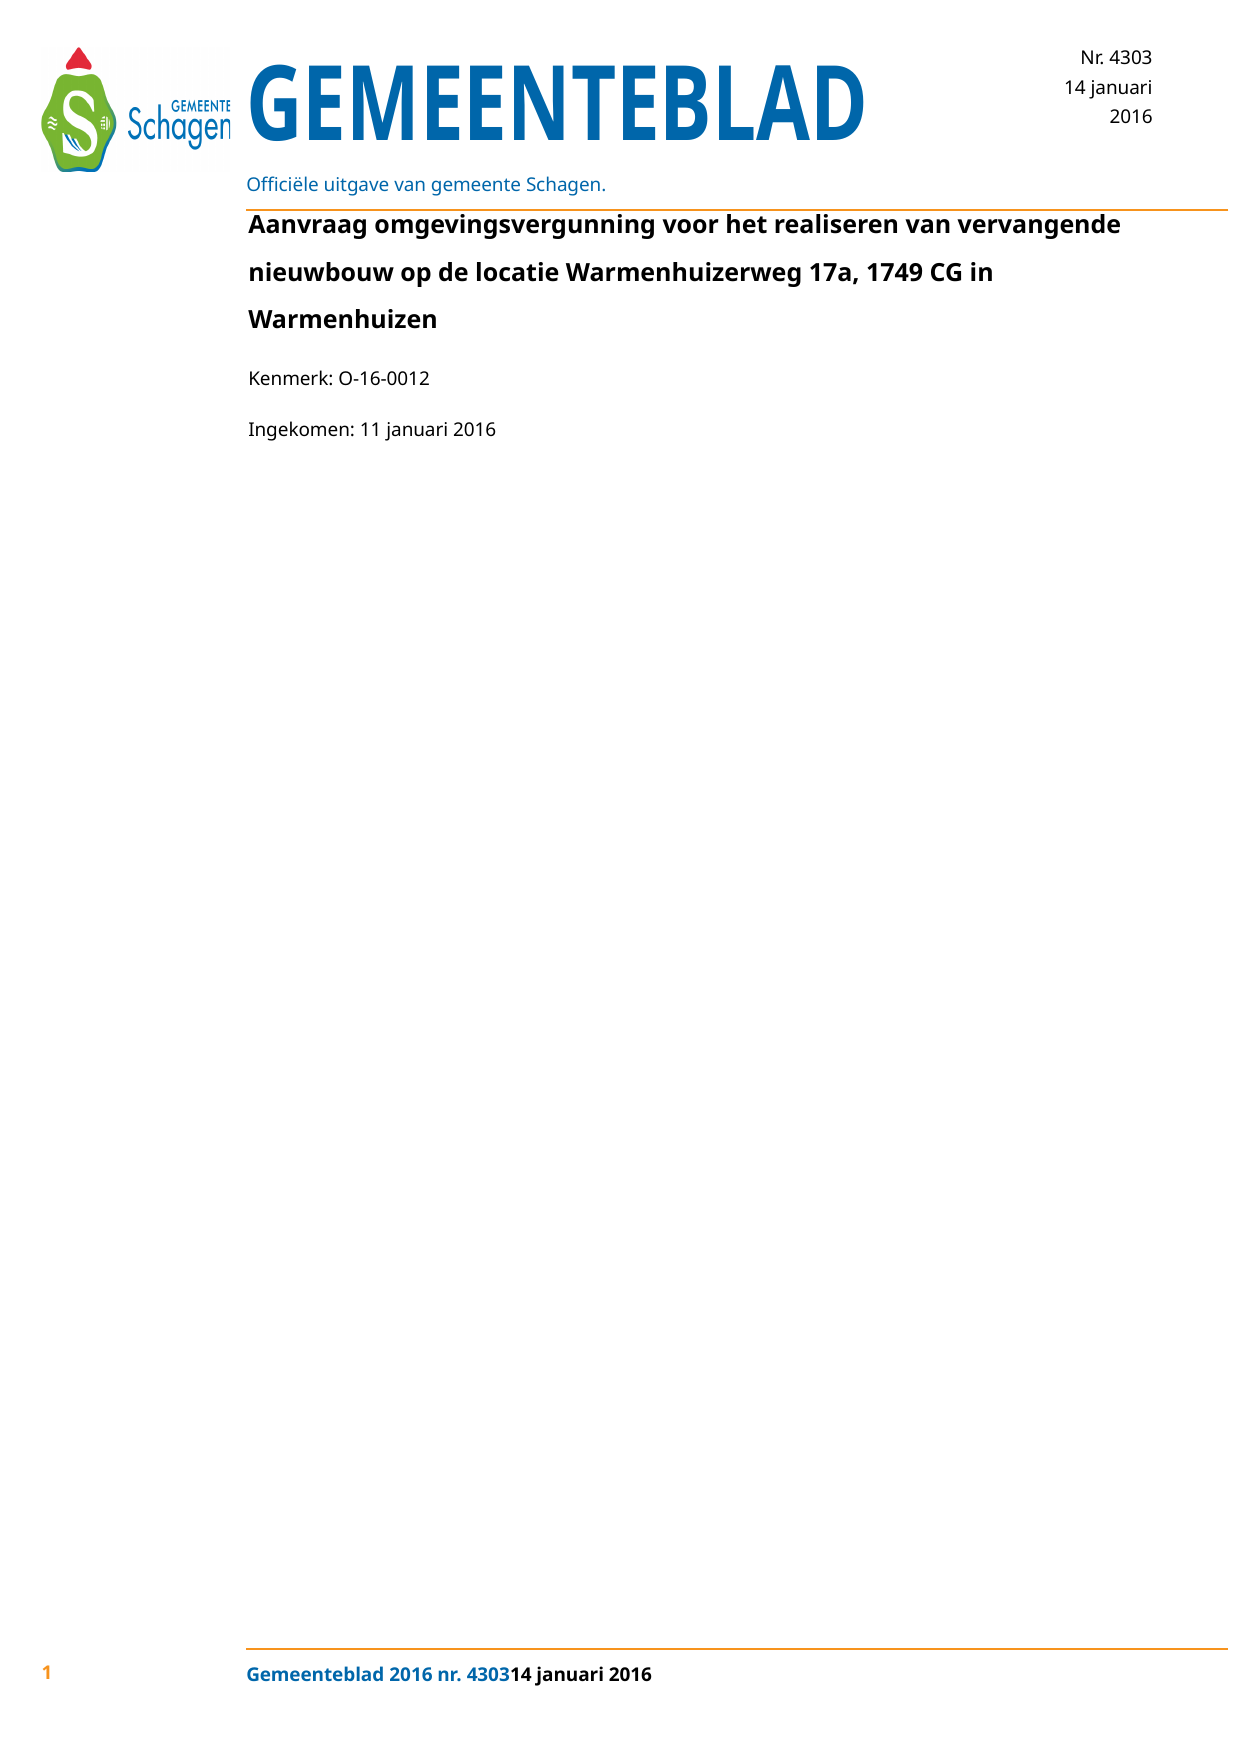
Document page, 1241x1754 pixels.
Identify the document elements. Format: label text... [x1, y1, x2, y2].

text Ingekomen: 11 januari 2016 [248, 416, 1152, 442]
picture [41, 47, 231, 172]
text Kenmerk: O-16-0012 [248, 366, 1152, 391]
text Aanvraag omgevingsvergunning voor het realiseren van vervangende nieuwbouw op de locatie Warmenhuizerweg 17a, 1749 CG in Warmenhuizen [248, 211, 1152, 336]
